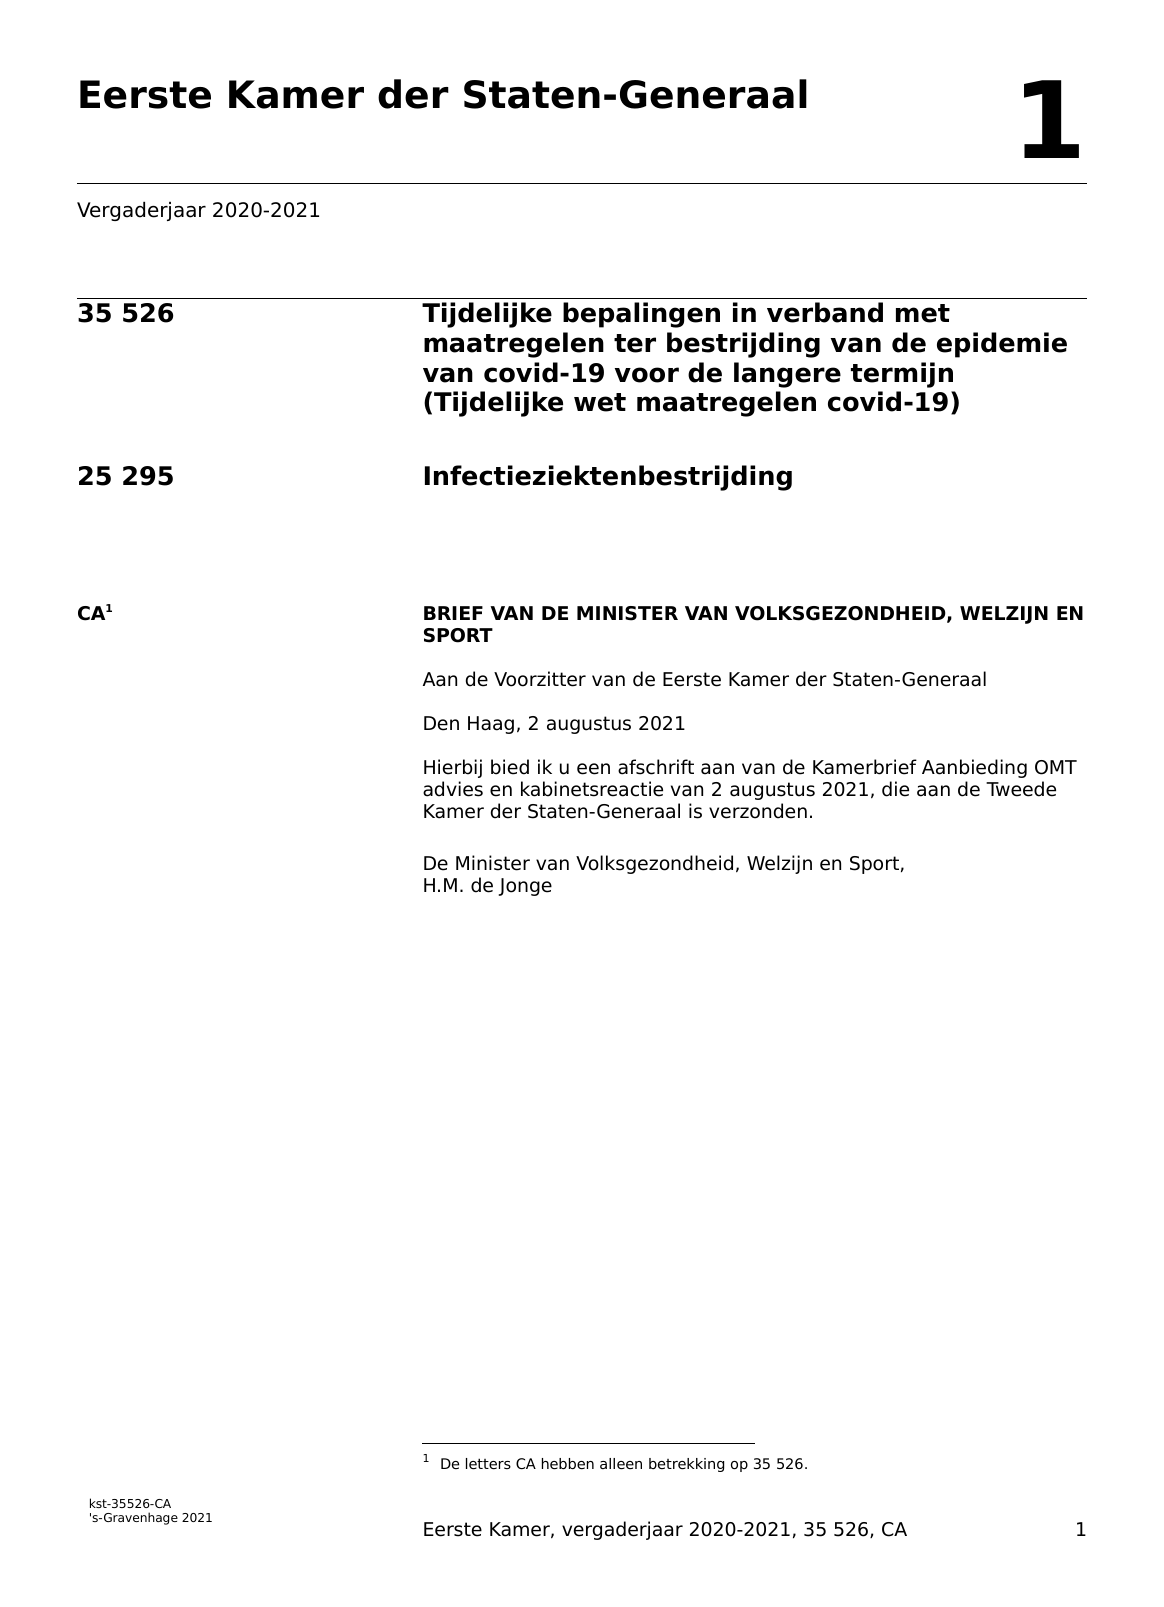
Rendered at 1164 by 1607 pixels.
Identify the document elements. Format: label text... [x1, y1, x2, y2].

subtitle 35 526 Tijdelijke bepalingen in verband met maatregelen ter bestrijding van de epidemie van covid-19 voor de langere termijn (Tijdelijke wet maatregelen covid-19) [77, 299, 1087, 418]
text Den Haag, 2 augustus 2021 [422, 713, 1087, 735]
subtitle CA BRIEF VAN DE MINISTER VAN VOLKSGEZONDHEID, WELZIJN EN SPORT [77, 603, 1087, 647]
text 's-Gravenhage 2021 [88, 1511, 323, 1525]
text De Minister van Volksgezondheid, Welzijn en Sport, H.M. de Jonge [422, 853, 1087, 897]
text Hierbij bied ik u een afschrift aan van de Kamerbrief Aanbieding OMT advies en kabinetsreactie van 2 augustus 2021, die aan de Tweede Kamer der Staten-Generaal is verzonden. [422, 757, 1087, 823]
text Aan de Voorzitter van de Eerste Kamer der Staten-Generaal [422, 669, 1087, 691]
table_header 1 [886, 59, 1087, 183]
table_cell Vergaderjaar 2020-2021 [77, 184, 1087, 298]
text kst-35526-CA [88, 1497, 323, 1511]
subtitle 25 295 Infectieziektenbestrijding [77, 462, 1087, 492]
table_header Eerste Kamer der Staten-Generaal [77, 59, 886, 183]
text De letters CA hebben alleen betrekking op 35 526. [422, 1452, 1087, 1474]
